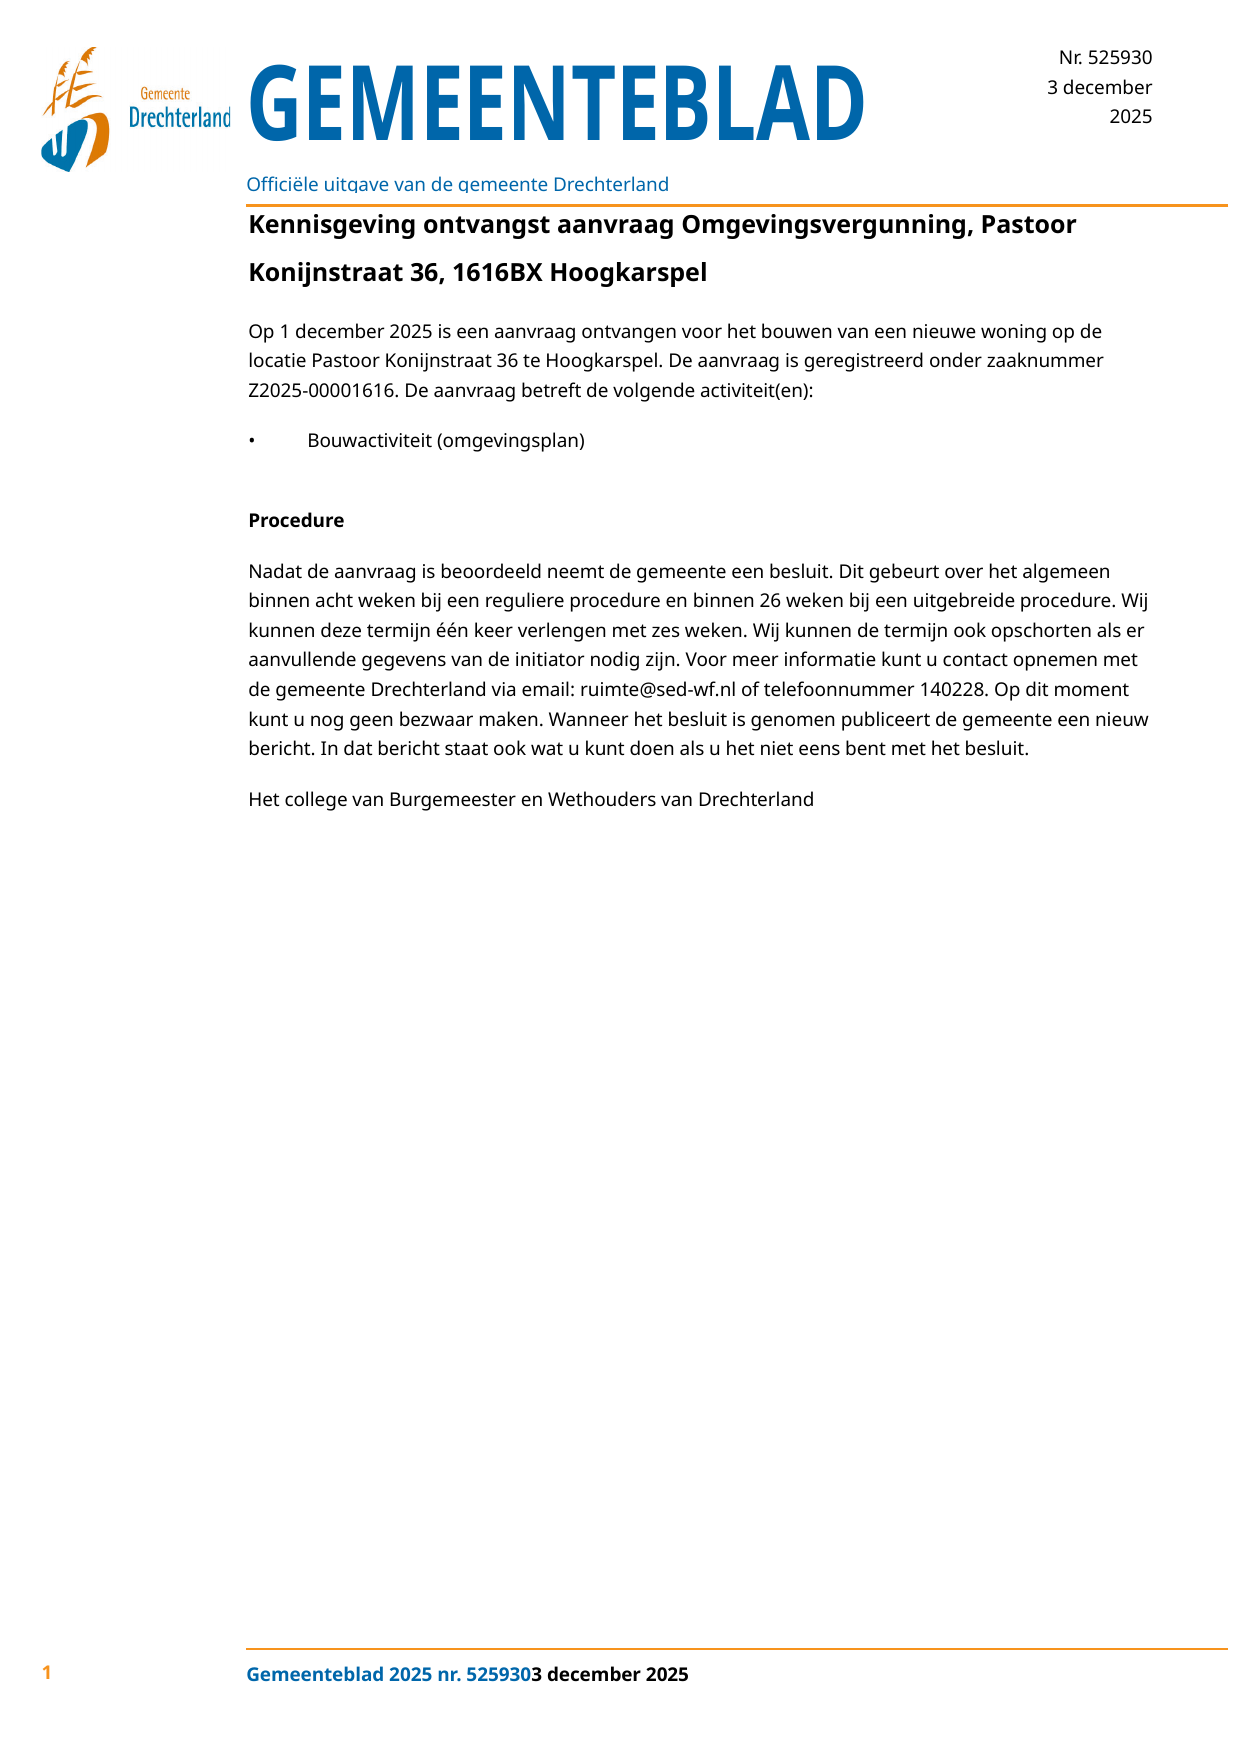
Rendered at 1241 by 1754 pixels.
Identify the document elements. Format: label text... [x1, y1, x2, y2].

list Bouwactiviteit (omgevingsplan) [248, 427, 1152, 453]
text Kennisgeving ontvangst aanvraag Omgevingsvergunning, Pastoor Konijnstraat 36, 1616BX Hoogkarspel [248, 207, 1152, 288]
picture [41, 47, 231, 172]
text Het college van Burgemeester en Wethouders van Drechterland [248, 786, 1152, 812]
text Procedure [248, 507, 1152, 533]
text Nadat de aanvraag is beoordeeld neemt de gemeente een besluit. Dit gebeurt over het algemeen binnen acht weken bij een reguliere procedure en binnen 26 weken bij een uitgebreide procedure. Wij kunnen deze termijn één keer verlengen met zes weken. Wij kunnen de termijn ook opschorten als er aanvullende gegevens van de initiator nodig zijn. Voor meer informatie kunt u contact opnemen met de gemeente Drechterland via email: ruimte@sed-wf.nl of telefoonnummer 140228. Op dit moment kunt u nog geen bezwaar maken. Wanneer het besluit is genomen publiceert de gemeente een nieuw bericht. In dat bericht staat ook wat u kunt doen als u het niet eens bent met het besluit. [248, 558, 1152, 761]
picture [226, 115, 231, 124]
picture [41, 158, 64, 172]
text Op 1 december 2025 is een aanvraag ontvangen voor het bouwen van een nieuwe woning op de locatie Pastoor Konijnstraat 36 te Hoogkarspel. De aanvraag is geregistreerd onder zaaknummer Z2025-00001616. De aanvraag betreft de volgende activiteit(en): [248, 318, 1152, 403]
